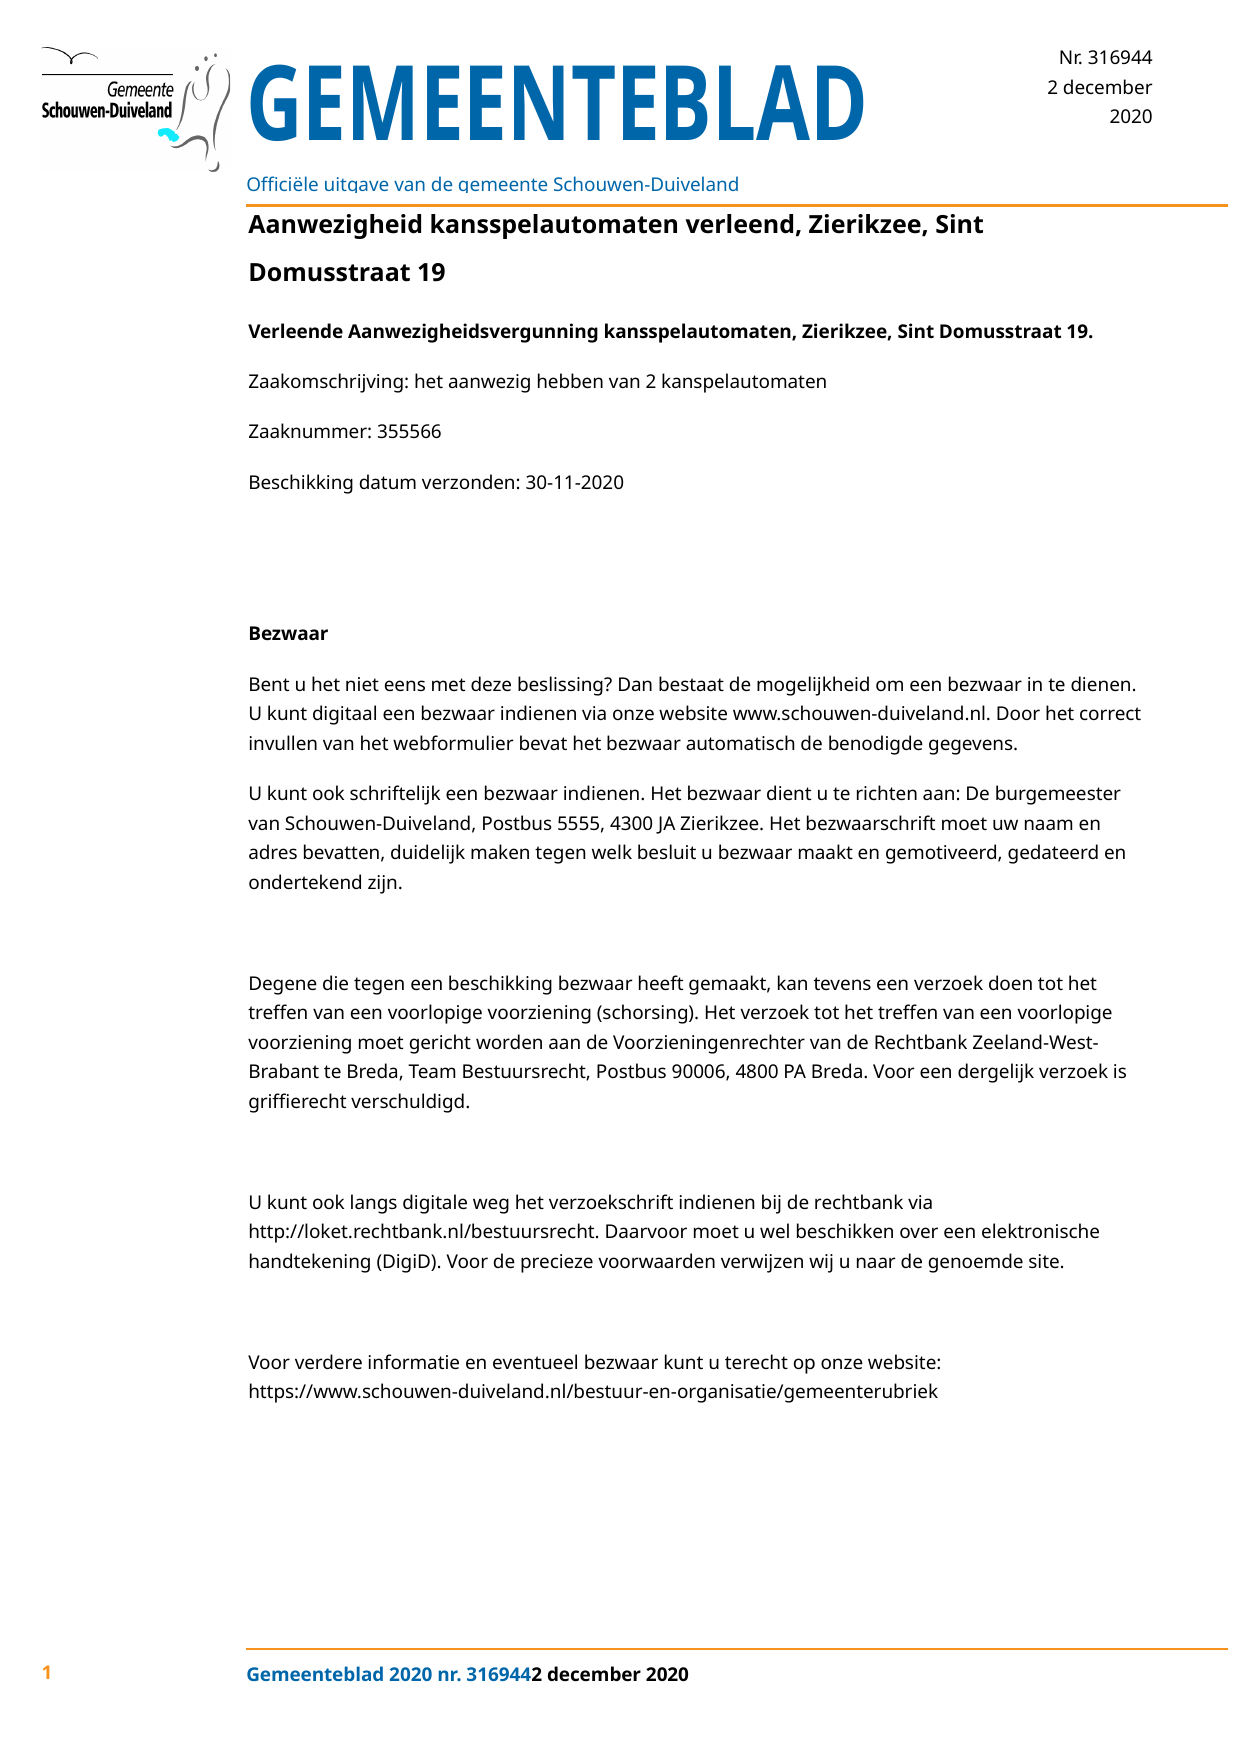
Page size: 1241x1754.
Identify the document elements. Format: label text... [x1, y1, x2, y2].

text Degene die tegen een beschikking bezwaar heeft gemaakt, kan tevens een verzoek doen tot het treffen van een voorlopige voorziening (schorsing). Het verzoek tot het treffen van een voorlopige voorziening moet gericht worden aan de Voorzieningenrechter van de Rechtbank Zeeland-West-Brabant te Breda, Team Bestuursrecht, Postbus 90006, 4800 PA Breda. Voor een dergelijk verzoek is griffierecht verschuldigd. [248, 970, 1152, 1114]
text U kunt ook schriftelijk een bezwaar indienen. Het bezwaar dient u te richten aan: De burgemeester van Schouwen-Duiveland, Postbus 5555, 4300 JA Zierikzee. Het bezwaarschrift moet uw naam en adres bevatten, duidelijk maken tegen welk besluit u bezwaar maakt en gemotiveerd, gedateerd en ondertekend zijn. [248, 780, 1152, 895]
text Aanwezigheid kansspelautomaten verleend, Zierikzee, Sint Domusstraat 19 [248, 207, 1152, 288]
text Zaakomschrijving: het aanwezig hebben van 2 kanspelautomaten [248, 368, 1152, 394]
text Voor verdere informatie en eventueel bezwaar kunt u terecht op onze website: https://www.schouwen-duiveland.nl/bestuur-en-organisatie/gemeenterubriek [248, 1349, 1152, 1404]
picture [41, 47, 231, 172]
text Bent u het niet eens met deze beslissing? Dan bestaat de mogelijkheid om een bezwaar in te dienen. U kunt digitaal een bezwaar indienen via onze website www.schouwen-duiveland.nl. Door het correct invullen van het webformulier bevat het bezwaar automatisch de benodigde gegevens. [248, 671, 1152, 756]
text Beschikking datum verzonden: 30-11-2020 [248, 469, 1152, 495]
text Verleende Aanwezigheidsvergunning kansspelautomaten, Zierikzee, Sint Domusstraat 19. [248, 318, 1152, 344]
text U kunt ook langs digitale weg het verzoekschrift indienen bij de rechtbank via http://loket.rechtbank.nl/bestuursrecht. Daarvoor moet u wel beschikken over een elektronische handtekening (DigiD). Voor de precieze voorwaarden verwijzen wij u naar de genoemde site. [248, 1189, 1152, 1274]
text Zaaknummer: 355566 [248, 419, 1152, 444]
text Bezwaar [248, 620, 1152, 646]
